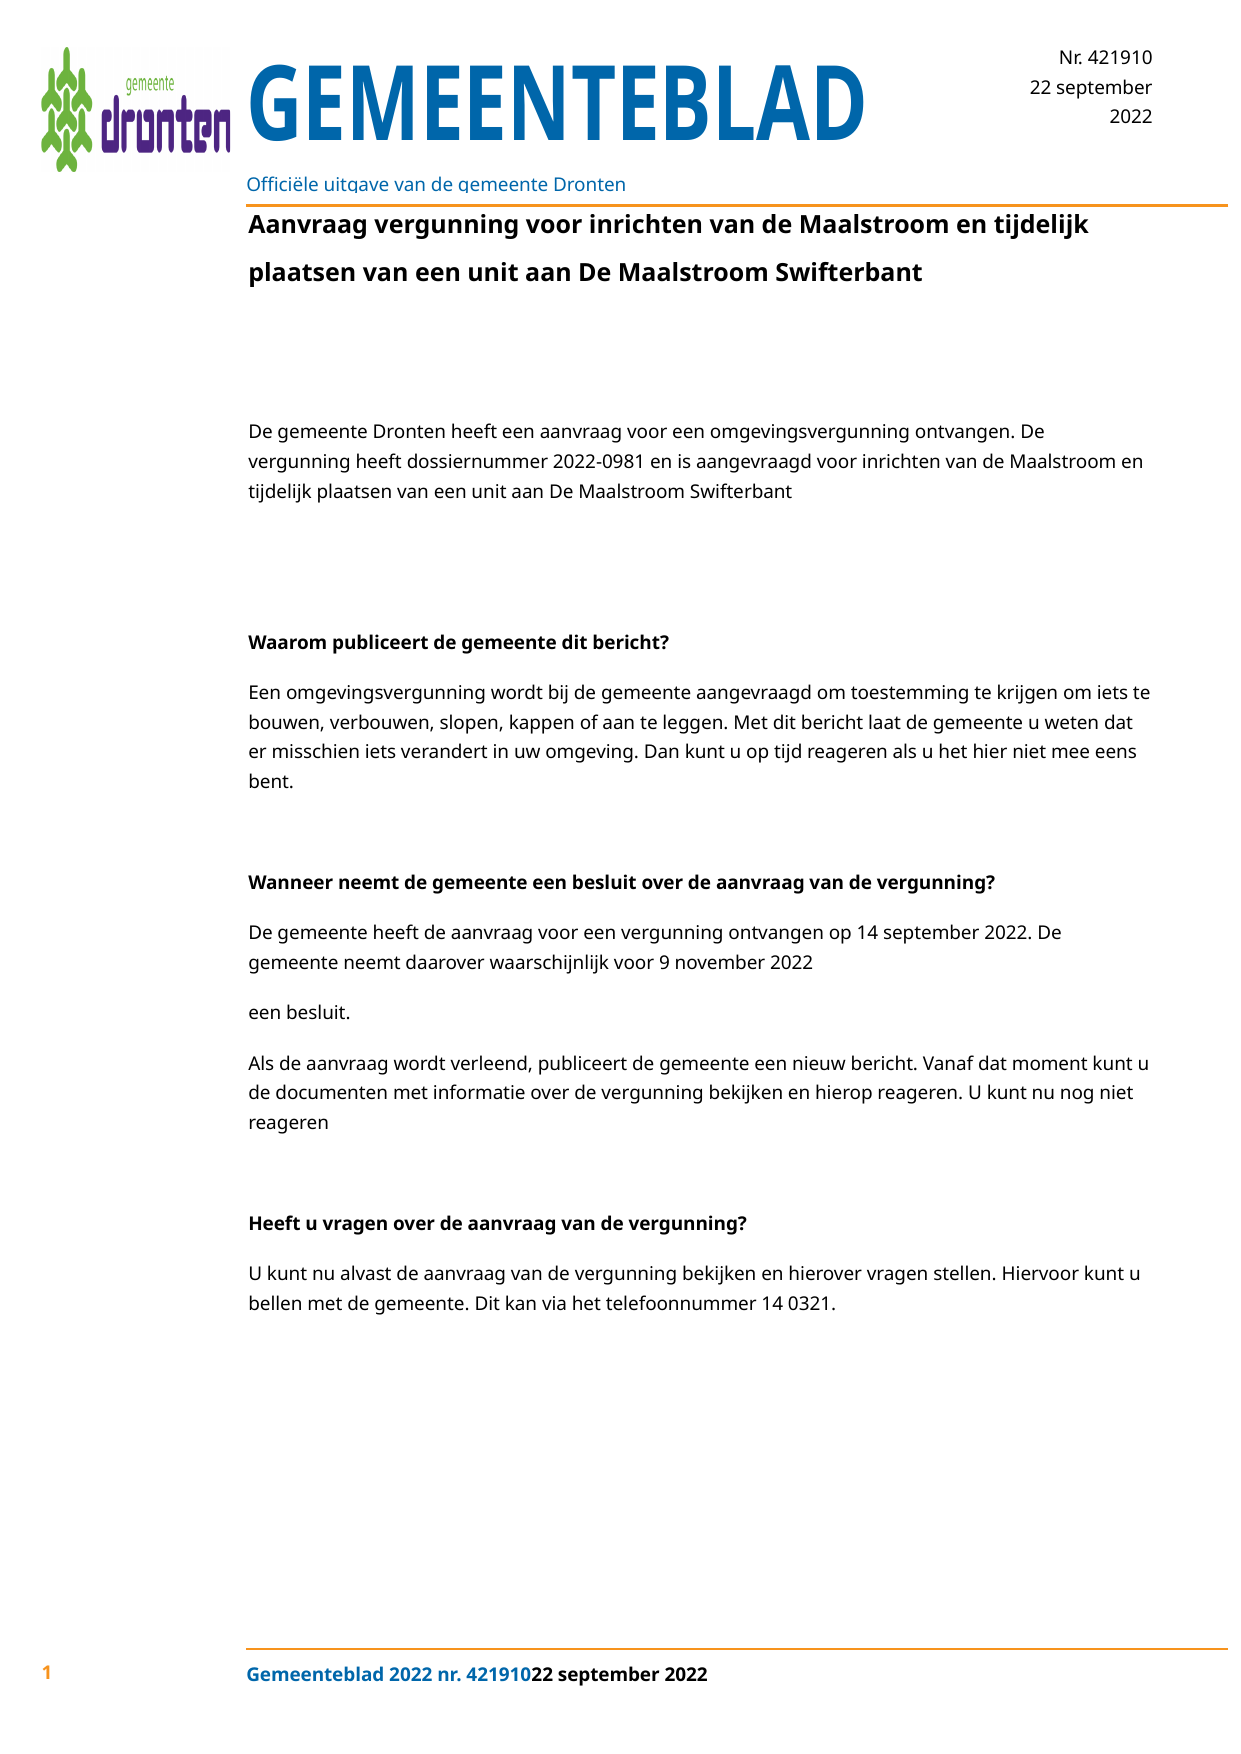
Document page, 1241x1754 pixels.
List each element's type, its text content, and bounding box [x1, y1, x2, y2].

text U kunt nu alvast de aanvraag van de vergunning bekijken en hierover vragen stellen. Hiervoor kunt u bellen met de gemeente. Dit kan via het telefoonnummer 14 0321. [248, 1260, 1152, 1316]
text Een omgevingsvergunning wordt bij de gemeente aangevraagd om toestemming te krijgen om iets te bouwen, verbouwen, slopen, kappen of aan te leggen. Met dit bericht laat de gemeente u weten dat er misschien iets verandert in uw omgeving. Dan kunt u op tijd reageren als u het hier niet mee eens bent. [248, 679, 1152, 794]
text een besluit. [248, 999, 1152, 1025]
text Heeft u vragen over de aanvraag van de vergunning? [248, 1210, 1152, 1236]
text Als de aanvraag wordt verleend, publiceert de gemeente een nieuw bericht. Vanaf dat moment kunt u de documenten met informatie over de vergunning bekijken en hierop reageren. U kunt nu nog niet reageren [248, 1050, 1152, 1135]
picture [41, 47, 231, 172]
text Waarom publiceert de gemeente dit bericht? [248, 629, 1152, 655]
text Wanneer neemt de gemeente een besluit over de aanvraag van de vergunning? [248, 869, 1152, 895]
text Aanvraag vergunning voor inrichten van de Maalstroom en tijdelijk plaatsen van een unit aan De Maalstroom Swifterbant [248, 207, 1152, 288]
text De gemeente heeft de aanvraag voor een vergunning ontvangen op 14 september 2022. De gemeente neemt daarover waarschijnlijk voor 9 november 2022 [248, 919, 1152, 975]
text De gemeente Dronten heeft een aanvraag voor een omgevingsvergunning ontvangen. De vergunning heeft dossiernummer 2022-0981 en is aangevraagd voor inrichten van de Maalstroom en tijdelijk plaatsen van een unit aan De Maalstroom Swifterbant [248, 419, 1152, 504]
